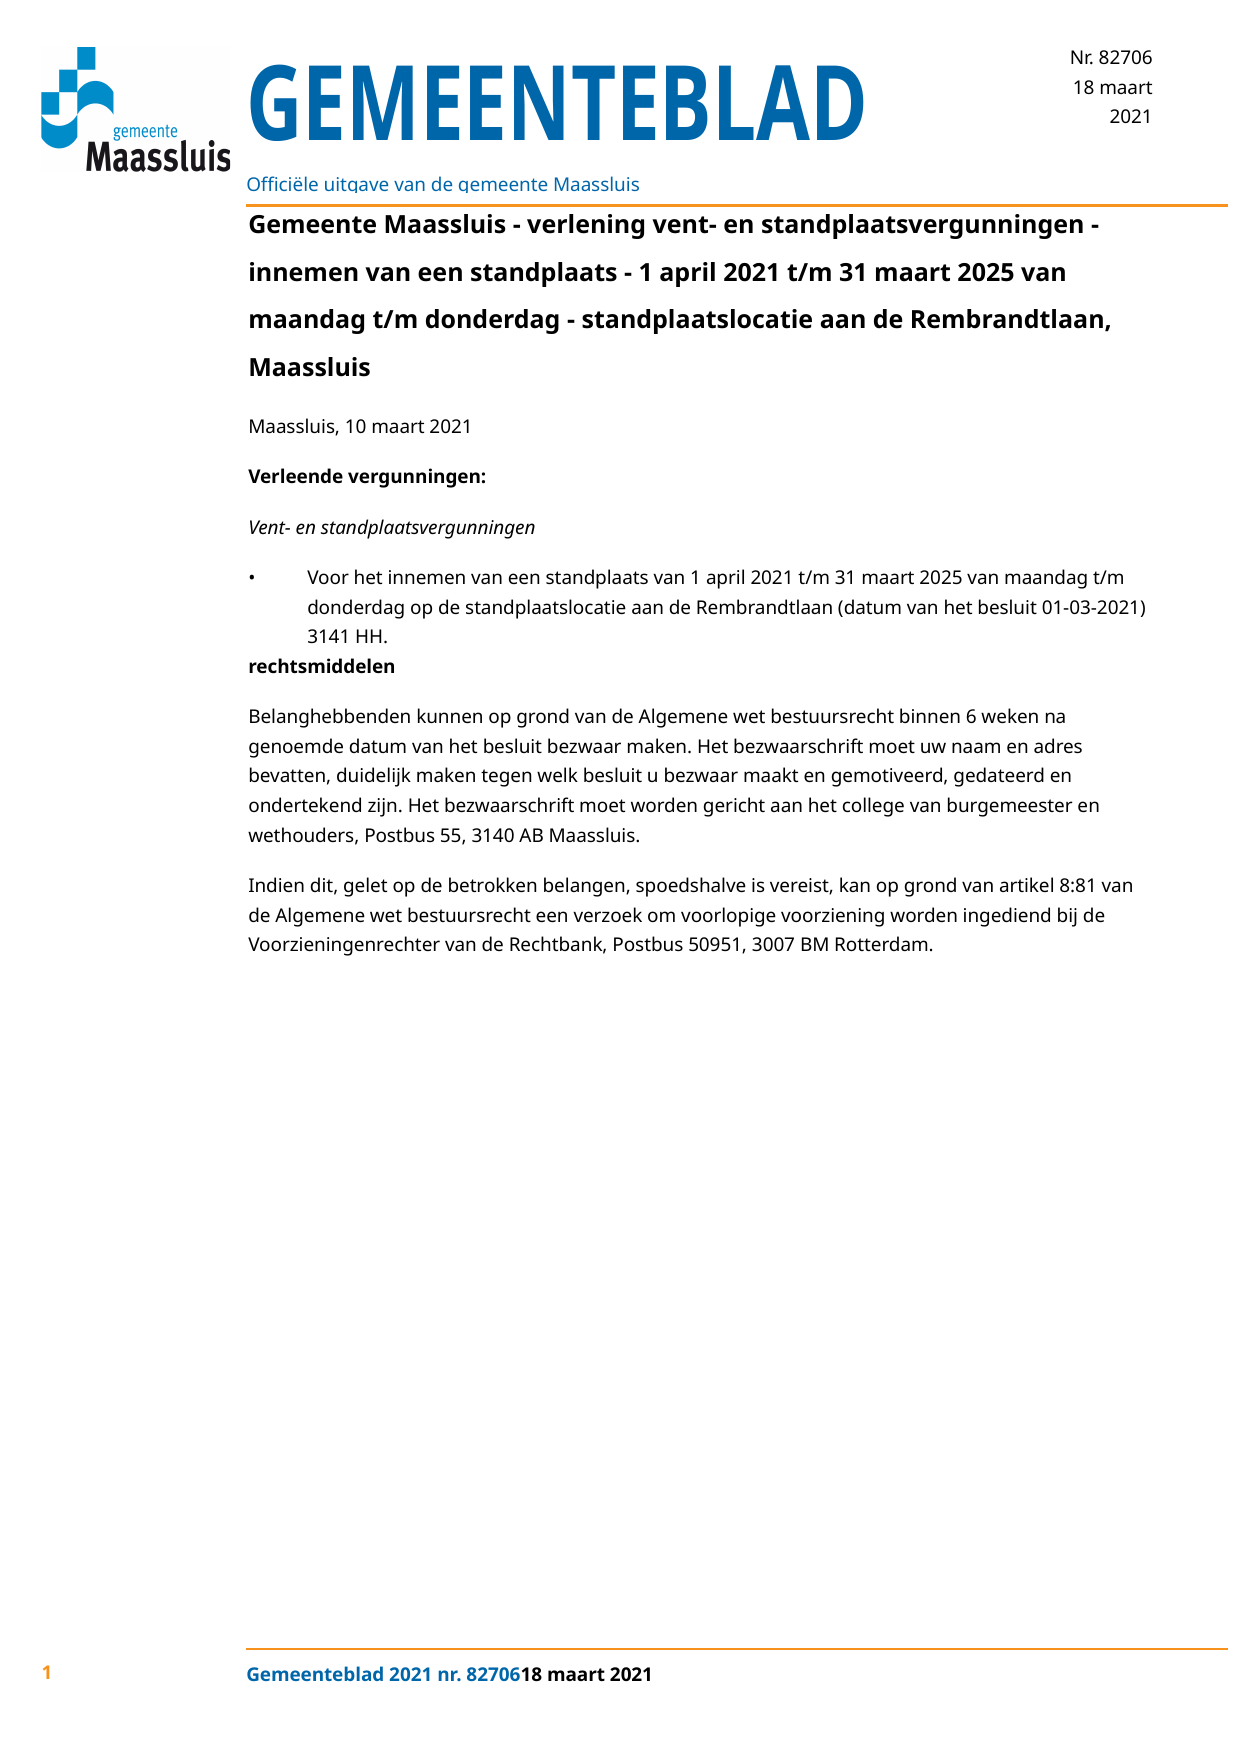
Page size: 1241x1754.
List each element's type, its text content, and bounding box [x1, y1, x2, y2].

picture [41, 47, 231, 172]
text Maassluis, 10 maart 2021 [248, 413, 1152, 439]
text Indien dit, gelet op de betrokken belangen, spoedshalve is vereist, kan op grond van artikel 8:81 van de Algemene wet bestuursrecht een verzoek om voorlopige voorziening worden ingediend bij de Voorzieningenrechter van de Rechtbank, Postbus 50951, 3007 BM Rotterdam. [248, 872, 1152, 957]
text Belanghebbenden kunnen op grond van de Algemene wet bestuursrecht binnen 6 weken na genoemde datum van het besluit bezwaar maken. Het bezwaarschrift moet uw naam en adres bevatten, duidelijk maken tegen welk besluit u bezwaar maakt en gemotiveerd, gedateerd en ondertekend zijn. Het bezwaarschrift moet worden gericht aan het college van burgemeester en wethouders, Postbus 55, 3140 AB Maassluis. [248, 703, 1152, 848]
text Gemeente Maassluis - verlening vent- en standplaatsvergunningen - innemen van een standplaats - 1 april 2021 t/m 31 maart 2025 van maandag t/m donderdag - standplaatslocatie aan de Rembrandtlaan, Maassluis [248, 207, 1152, 384]
text Verleende vergunningen: [248, 463, 1152, 489]
list Voor het innemen van een standplaats van 1 april 2021 t/m 31 maart 2025 van maandag t/m donderdag op de standplaatslocatie aan de Rembrandtlaan (datum van het besluit 01-03-2021) 3141 HH. [248, 564, 1152, 649]
text Vent- en standplaatsvergunningen [248, 514, 1152, 540]
text rechtsmiddelen [248, 653, 1152, 679]
picture [41, 47, 77, 92]
